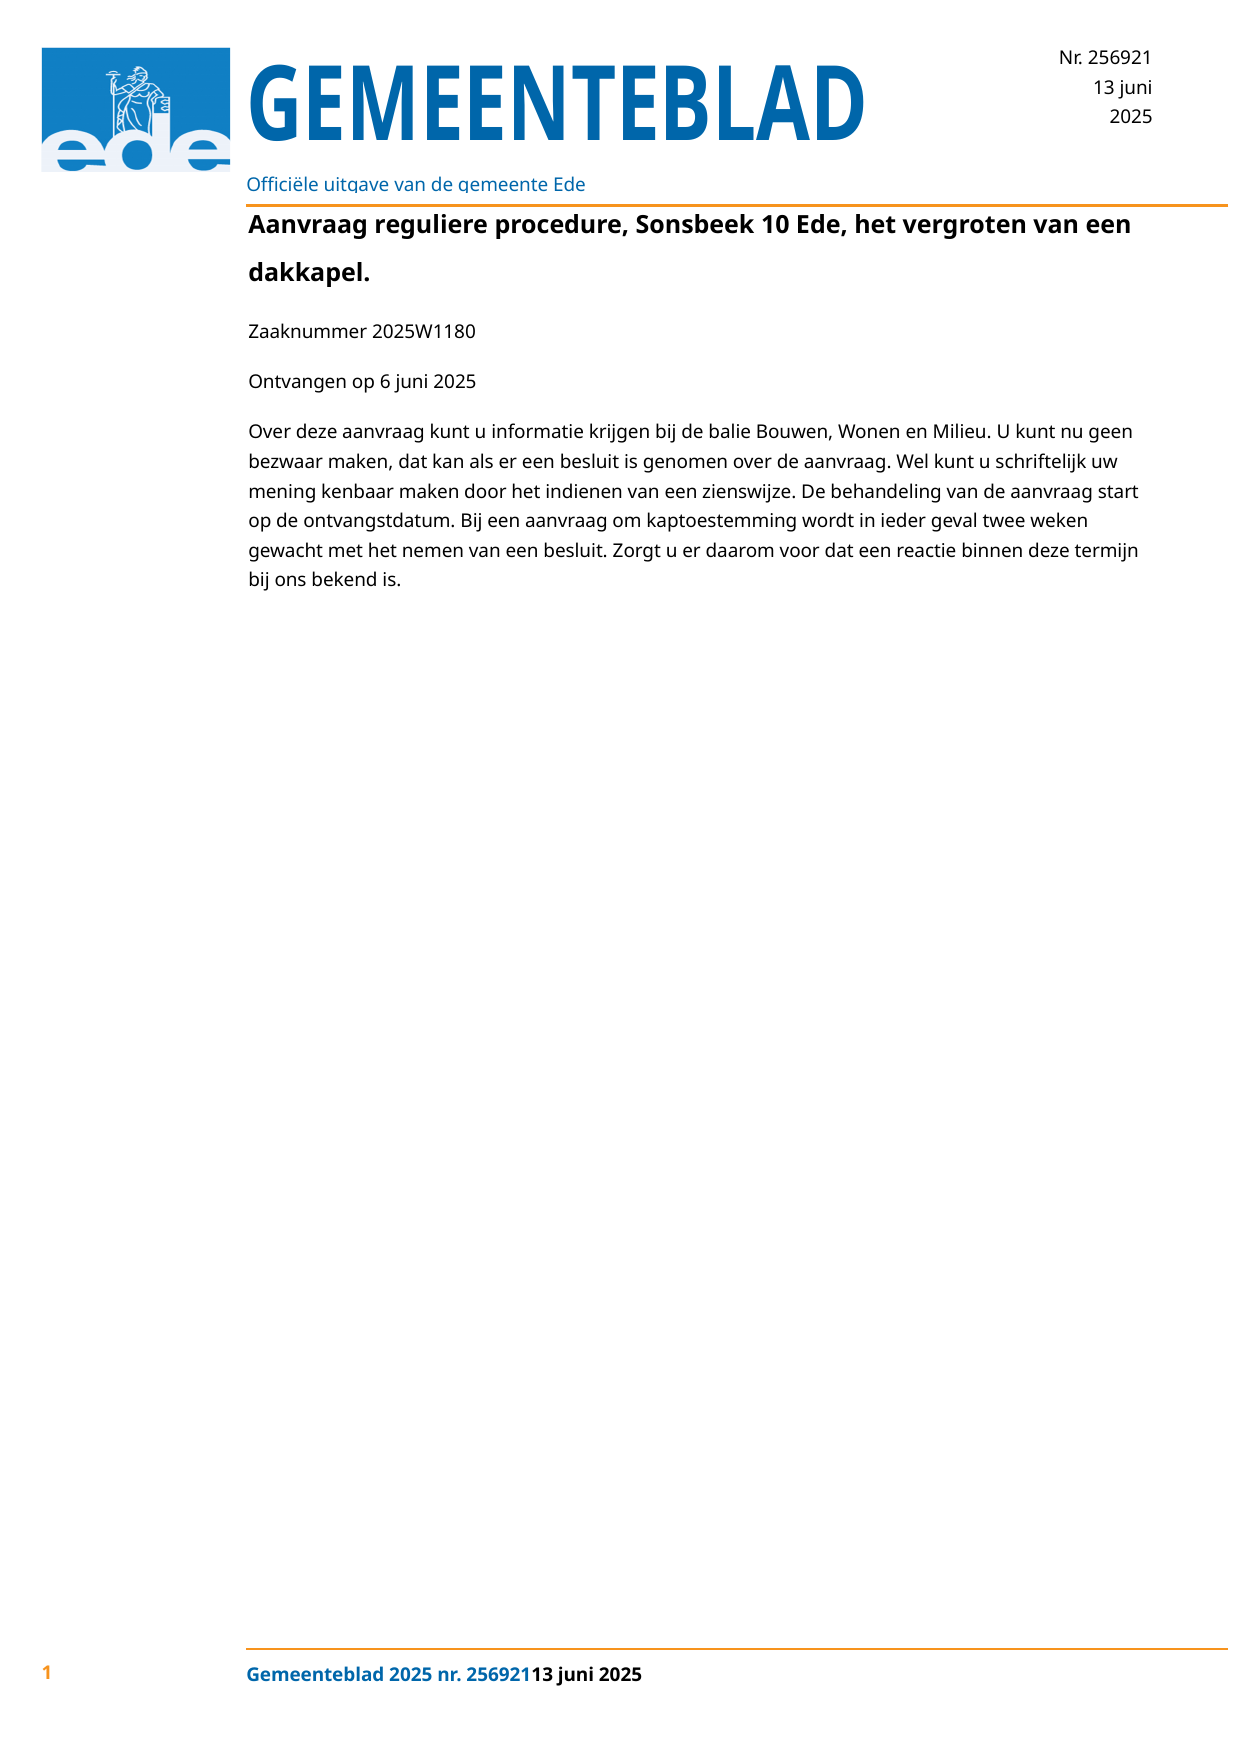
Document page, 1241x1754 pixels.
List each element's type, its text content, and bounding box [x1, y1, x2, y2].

text Ontvangen op 6 juni 2025 [248, 368, 1152, 394]
text Aanvraag reguliere procedure, Sonsbeek 10 Ede, het vergroten van een dakkapel. [248, 207, 1152, 288]
text Over deze aanvraag kunt u informatie krijgen bij de balie Bouwen, Wonen en Milieu. U kunt nu geen bezwaar maken, dat kan als er een besluit is genomen over de aanvraag. Wel kunt u schriftelijk uw mening kenbaar maken door het indienen van een zienswijze. De behandeling van de aanvraag start op de ontvangstdatum. Bij een aanvraag om kaptoestemming wordt in ieder geval twee weken gewacht met het nemen van een besluit. Zorgt u er daarom voor dat een reactie binnen deze termijn bij ons bekend is. [248, 419, 1152, 592]
text Zaaknummer 2025W1180 [248, 318, 1152, 344]
picture [41, 47, 231, 172]
